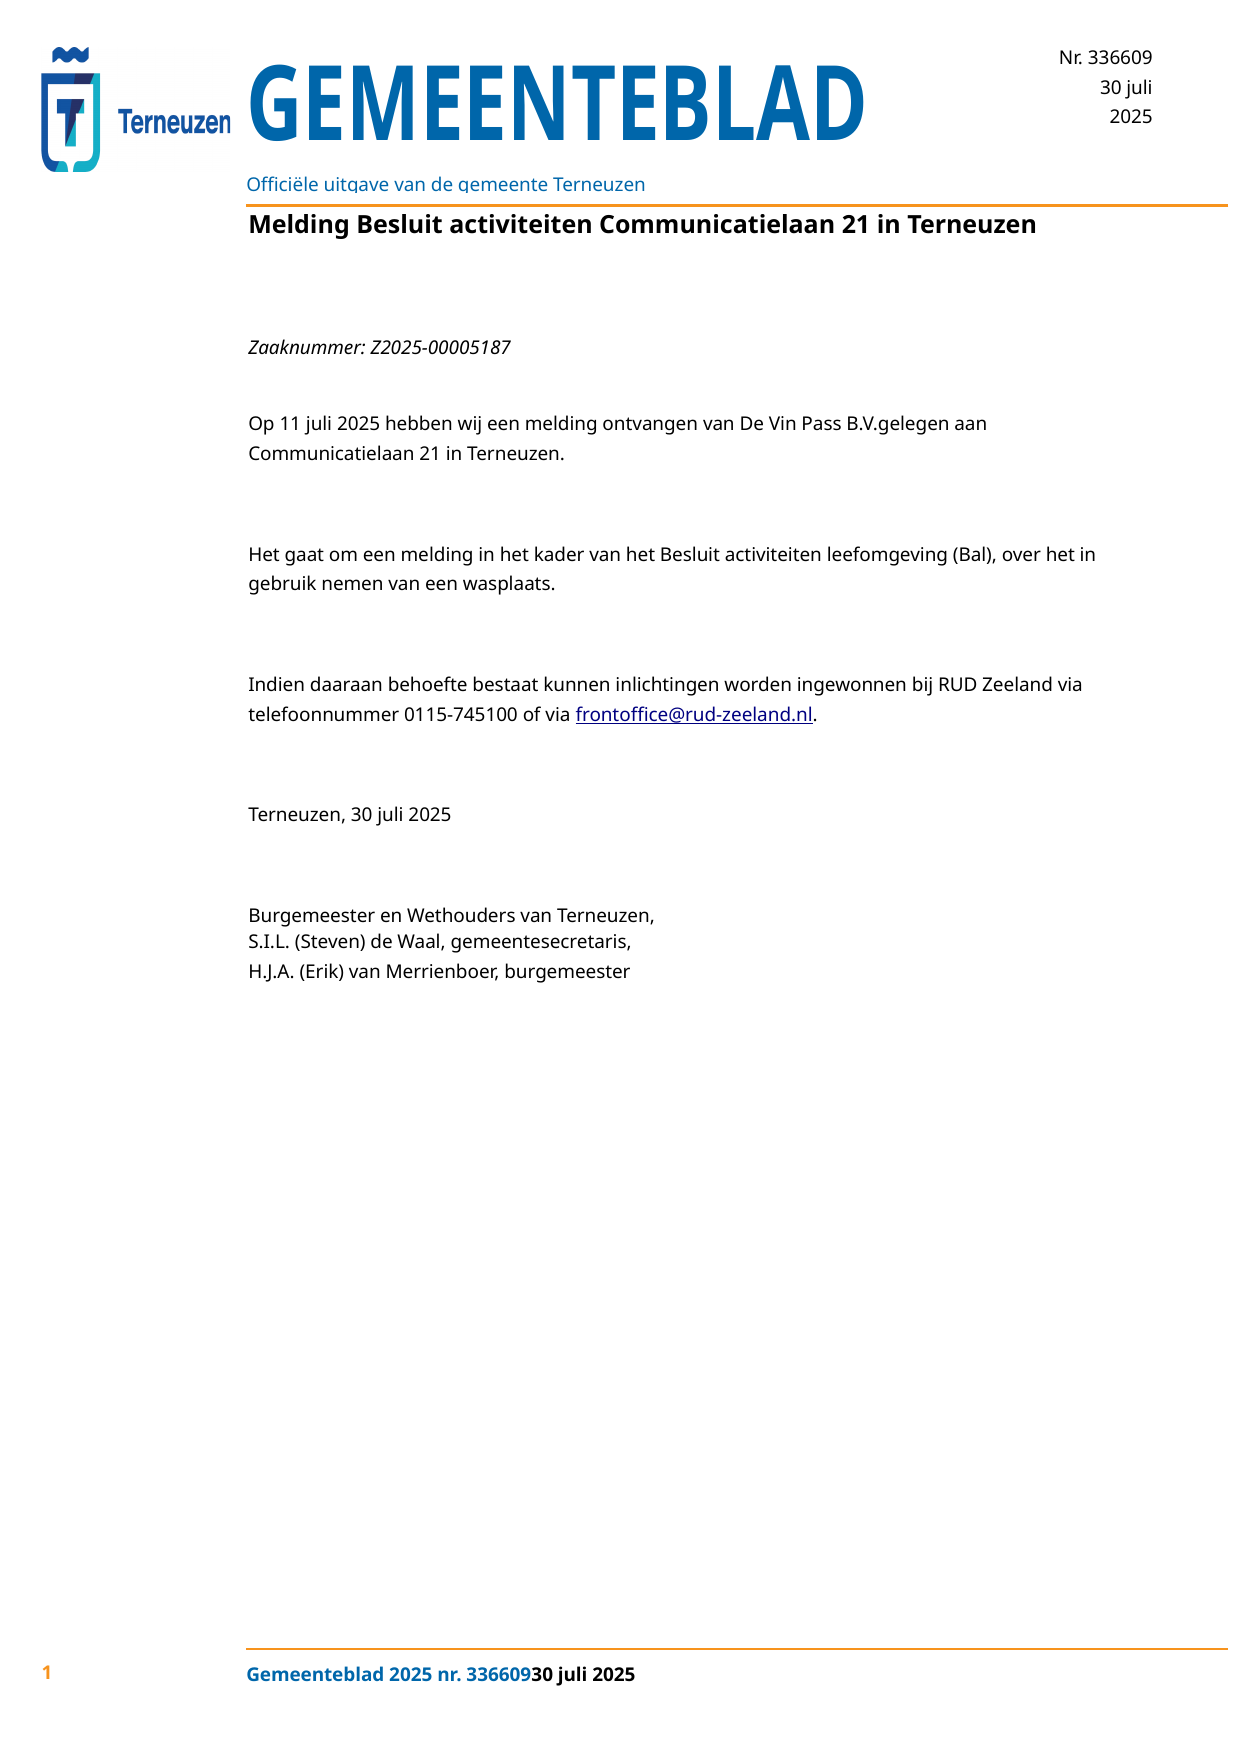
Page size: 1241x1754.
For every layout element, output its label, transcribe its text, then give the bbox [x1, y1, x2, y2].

text Indien daaraan behoefte bestaat kunnen inlichtingen worden ingewonnen bij RUD Zeeland via telefoonnummer 0115-745100 of via frontoffice@rud-zeeland.nl. [248, 671, 1152, 727]
table_cell [700, 1035, 1152, 1061]
table_cell [700, 928, 1152, 984]
table_cell S.I.L. (Steven) de Waal, gemeentesecretaris, H.J.A. (Erik) van Merrienboer, burgemeester [248, 928, 700, 984]
table_cell [248, 1009, 1152, 1035]
text Terneuzen, 30 juli 2025 [248, 802, 1152, 827]
text Het gaat om een melding in het kader van het Besluit activiteiten leefomgeving (Bal), over het in gebruik nemen van een wasplaats. [248, 541, 1152, 596]
table_cell [248, 984, 700, 1009]
table_cell [248, 1035, 700, 1061]
text Zaaknummer: Z2025-00005187 [248, 334, 1152, 360]
picture [41, 47, 231, 172]
text Op 11 juli 2025 hebben wij een melding ontvangen van De Vin Pass B.V.gelegen aan Communicatielaan 21 in Terneuzen. [248, 410, 1152, 466]
table_header Burgemeester en Wethouders van Terneuzen, [248, 903, 1152, 928]
table_cell [700, 984, 1152, 1009]
text Melding Besluit activiteiten Communicatielaan 21 in Terneuzen [248, 207, 1152, 241]
